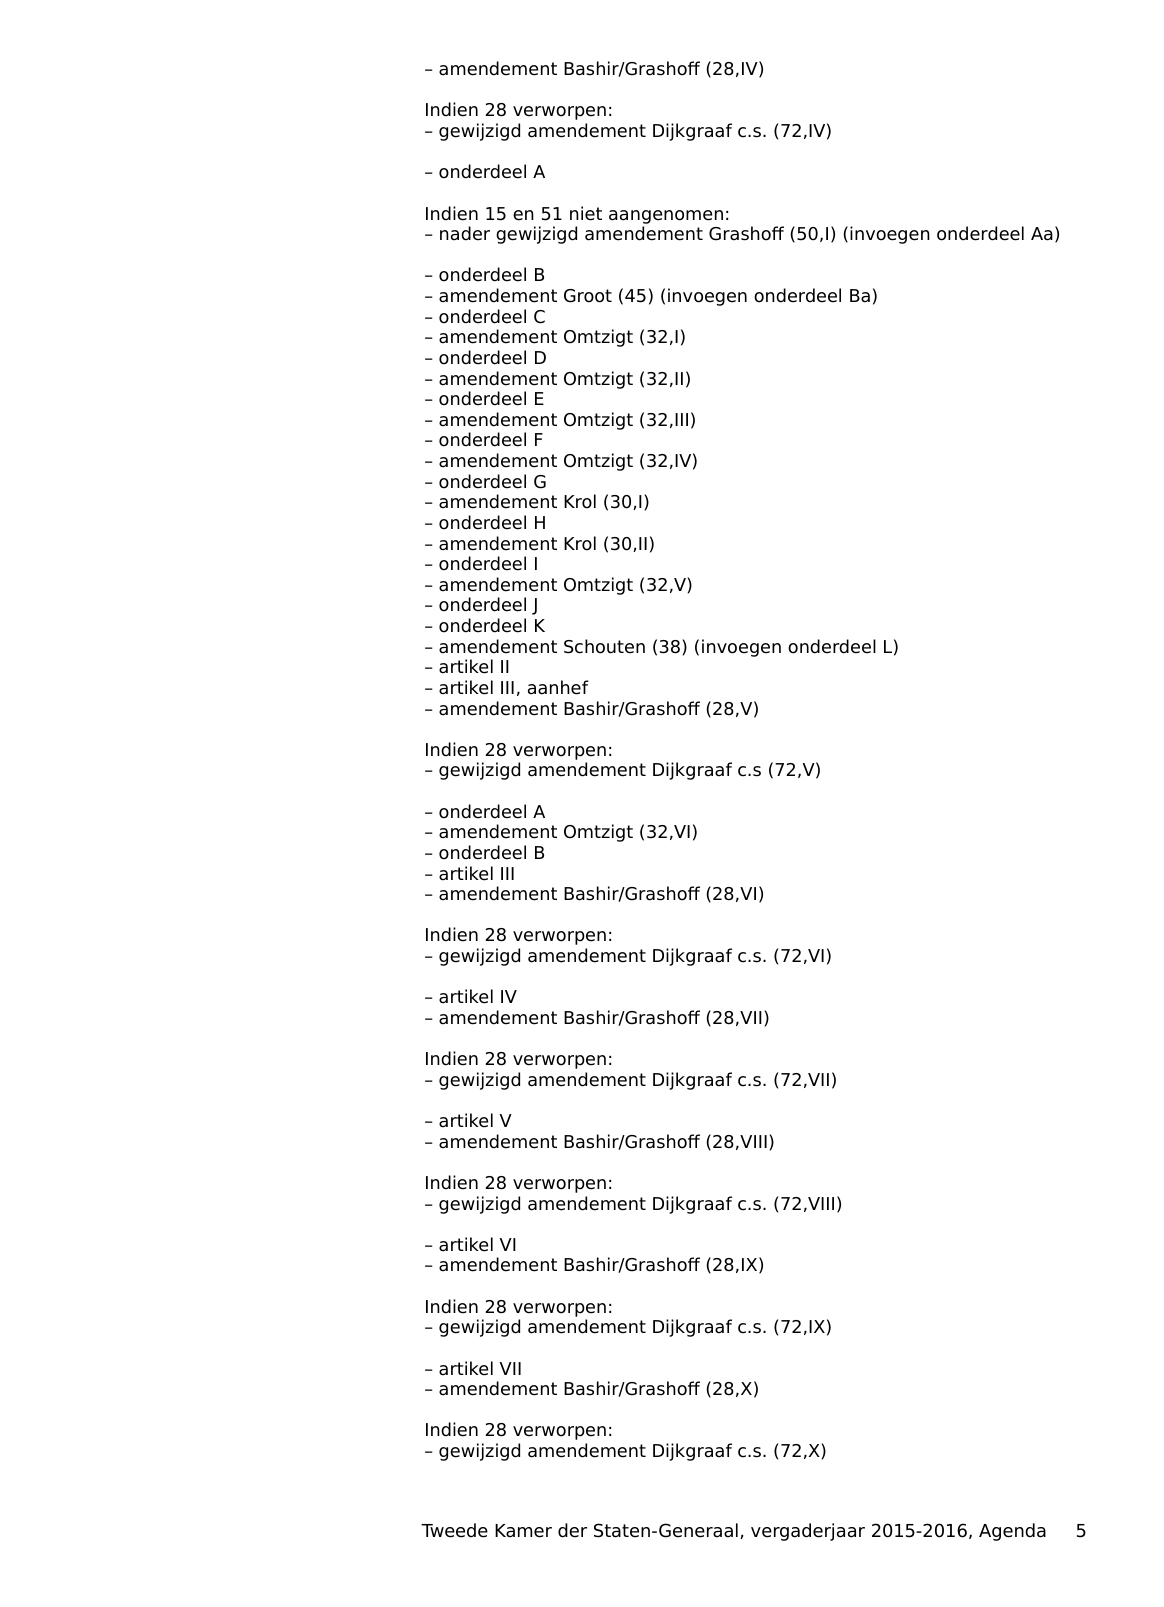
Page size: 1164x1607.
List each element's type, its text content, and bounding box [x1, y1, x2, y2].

table_cell [77, 554, 401, 575]
table_cell – onderdeel C [418, 307, 1087, 327]
table_cell [77, 1235, 401, 1255]
table_cell [418, 1400, 1087, 1420]
table_cell [77, 492, 401, 513]
table_cell [77, 1173, 401, 1193]
table_cell [401, 884, 418, 905]
table_cell [401, 657, 418, 678]
table_cell [401, 1090, 418, 1111]
table_cell [401, 1297, 418, 1317]
table_cell [401, 1235, 418, 1255]
table_cell [401, 1132, 418, 1152]
table_cell [77, 864, 401, 884]
table_cell – artikel III [418, 864, 1087, 884]
table_cell [77, 307, 401, 327]
table_cell [401, 864, 418, 884]
table_cell – artikel VI [418, 1235, 1087, 1255]
table_cell [77, 369, 401, 389]
table_cell [77, 224, 401, 245]
table_cell [77, 265, 401, 286]
table_cell [77, 1379, 401, 1400]
table_cell [401, 1317, 418, 1338]
table_cell Indien 28 verworpen: [418, 1173, 1087, 1193]
table_cell [77, 1029, 401, 1049]
table_cell [418, 1152, 1087, 1173]
table_cell [418, 183, 1087, 203]
table_cell [401, 1029, 418, 1049]
table_cell [77, 430, 401, 451]
table_cell [418, 142, 1087, 162]
table_cell – gewijzigd amendement Dijkgraaf c.s. (72,VII) [418, 1070, 1087, 1090]
table_cell – onderdeel A [418, 162, 1087, 183]
table_cell [401, 699, 418, 719]
table_cell [77, 204, 401, 224]
table_cell [401, 59, 418, 80]
table_cell [401, 1049, 418, 1070]
table_cell [77, 905, 401, 925]
table_cell [77, 162, 401, 183]
table_cell [401, 348, 418, 368]
table_cell Indien 28 verworpen: [418, 1049, 1087, 1070]
table_cell – onderdeel D [418, 348, 1087, 368]
table_cell [77, 121, 401, 142]
table_cell [77, 1132, 401, 1152]
table_cell – amendement Bashir/Grashoff (28,VIII) [418, 1132, 1087, 1152]
table_cell [401, 1441, 418, 1462]
table_cell [401, 740, 418, 760]
table_cell [401, 946, 418, 967]
table_cell [77, 925, 401, 946]
table_cell – onderdeel F [418, 430, 1087, 451]
table_cell [77, 1214, 401, 1235]
table_cell [401, 410, 418, 430]
table_cell – onderdeel K [418, 616, 1087, 637]
table_cell [401, 1276, 418, 1297]
table_cell [418, 1276, 1087, 1297]
table_cell [77, 678, 401, 698]
table_cell [77, 348, 401, 368]
table_cell – onderdeel J [418, 595, 1087, 616]
table_cell [401, 327, 418, 348]
table_cell – amendement Bashir/Grashoff (28,VII) [418, 1008, 1087, 1028]
table_cell – amendement Omtzigt (32,II) [418, 369, 1087, 389]
table_cell – onderdeel I [418, 554, 1087, 575]
table_cell – gewijzigd amendement Dijkgraaf c.s. (72,IV) [418, 121, 1087, 142]
table_cell [401, 265, 418, 286]
table_cell [77, 760, 401, 781]
table_cell [401, 1008, 418, 1028]
table_cell – onderdeel A [418, 802, 1087, 822]
table_cell [401, 204, 418, 224]
table_cell [401, 245, 418, 265]
table_cell [77, 575, 401, 595]
table_cell – amendement Omtzigt (32,IV) [418, 451, 1087, 472]
table_cell [77, 1090, 401, 1111]
table_cell [77, 616, 401, 637]
table_cell [401, 905, 418, 925]
table_cell [77, 142, 401, 162]
table_cell Indien 28 verworpen: [418, 1420, 1087, 1441]
table_cell [401, 802, 418, 822]
table_cell [77, 1400, 401, 1420]
table_cell [418, 719, 1087, 740]
table_cell [77, 719, 401, 740]
table_cell – amendement Groot (45) (invoegen onderdeel Ba) [418, 286, 1087, 307]
table_cell [401, 1420, 418, 1441]
table_cell [401, 637, 418, 657]
table_cell – gewijzigd amendement Dijkgraaf c.s. (72,X) [418, 1441, 1087, 1462]
table_cell [401, 1379, 418, 1400]
table_cell [77, 327, 401, 348]
table_cell [401, 967, 418, 987]
table_cell [77, 740, 401, 760]
table_cell [401, 162, 418, 183]
table_cell – artikel III, aanhef [418, 678, 1087, 698]
table_cell [401, 760, 418, 781]
table_cell – amendement Schouten (38) (invoegen onderdeel L) [418, 637, 1087, 657]
table_cell [77, 1276, 401, 1297]
table_cell – amendement Bashir/Grashoff (28,VI) [418, 884, 1087, 905]
table_cell [77, 1070, 401, 1090]
table_cell [77, 1420, 401, 1441]
table_cell [401, 534, 418, 554]
table_cell [77, 1297, 401, 1317]
table_cell [77, 946, 401, 967]
table_cell – amendement Omtzigt (32,I) [418, 327, 1087, 348]
table_cell [77, 245, 401, 265]
table_cell [401, 781, 418, 802]
table_cell [77, 410, 401, 430]
table_cell [401, 1214, 418, 1235]
table_cell [401, 307, 418, 327]
table_cell [401, 575, 418, 595]
table_cell – onderdeel H [418, 513, 1087, 533]
table_cell [401, 595, 418, 616]
table_cell Indien 28 verworpen: [418, 925, 1087, 946]
table_cell – artikel V [418, 1111, 1087, 1132]
table_cell [77, 1359, 401, 1379]
table_cell – gewijzigd amendement Dijkgraaf c.s (72,V) [418, 760, 1087, 781]
table_cell [401, 492, 418, 513]
table_cell [401, 183, 418, 203]
table_cell – artikel IV [418, 987, 1087, 1008]
table_cell [401, 678, 418, 698]
table_cell [401, 616, 418, 637]
table_cell [401, 472, 418, 492]
table_cell [401, 1173, 418, 1193]
table_cell – amendement Bashir/Grashoff (28,V) [418, 699, 1087, 719]
table_cell [401, 1400, 418, 1420]
table_cell [77, 1111, 401, 1132]
table_cell Indien 28 verworpen: [418, 740, 1087, 760]
table_cell – nader gewijzigd amendement Grashoff (50,I) (invoegen onderdeel Aa) [418, 224, 1087, 245]
table_cell [77, 513, 401, 533]
table_cell [401, 719, 418, 740]
table_cell [401, 513, 418, 533]
table_cell [77, 80, 401, 100]
table_cell – gewijzigd amendement Dijkgraaf c.s. (72,VIII) [418, 1194, 1087, 1214]
table_cell [401, 286, 418, 307]
table_cell [418, 905, 1087, 925]
table_cell [77, 286, 401, 307]
table_cell [401, 1338, 418, 1358]
table_cell [418, 80, 1087, 100]
table_cell – amendement Bashir/Grashoff (28,IV) [418, 59, 1087, 80]
table_cell – amendement Omtzigt (32,V) [418, 575, 1087, 595]
table_cell [401, 451, 418, 472]
table_cell [418, 1090, 1087, 1111]
table_cell [77, 822, 401, 843]
table_cell [77, 1152, 401, 1173]
table_cell [401, 80, 418, 100]
table_cell [77, 637, 401, 657]
table_cell [418, 1214, 1087, 1235]
table_cell [77, 534, 401, 554]
table_cell [401, 430, 418, 451]
table_cell [77, 1255, 401, 1276]
table_cell [418, 967, 1087, 987]
table_cell [77, 100, 401, 121]
table_cell Indien 15 en 51 niet aangenomen: [418, 204, 1087, 224]
table_cell [401, 121, 418, 142]
table_cell – amendement Krol (30,II) [418, 534, 1087, 554]
table_cell Indien 28 verworpen: [418, 100, 1087, 121]
table_cell – onderdeel E [418, 389, 1087, 410]
table_cell [77, 183, 401, 203]
table_cell [77, 389, 401, 410]
table_cell [77, 967, 401, 987]
table_cell – amendement Omtzigt (32,VI) [418, 822, 1087, 843]
table_cell Indien 28 verworpen: [418, 1297, 1087, 1317]
table_cell [77, 802, 401, 822]
table_cell [77, 451, 401, 472]
table_cell [77, 987, 401, 1008]
table_cell [401, 100, 418, 121]
table_cell [77, 1049, 401, 1070]
table_cell [77, 1008, 401, 1028]
table_cell [401, 1359, 418, 1379]
table_cell – amendement Bashir/Grashoff (28,IX) [418, 1255, 1087, 1276]
table_cell [77, 472, 401, 492]
table_cell [401, 1152, 418, 1173]
table_cell [77, 595, 401, 616]
table_cell – onderdeel B [418, 265, 1087, 286]
table_cell [401, 1194, 418, 1214]
table_cell – onderdeel G [418, 472, 1087, 492]
table_cell [401, 822, 418, 843]
table_cell [401, 987, 418, 1008]
table_cell [401, 1255, 418, 1276]
table_cell [77, 843, 401, 863]
table_cell – amendement Krol (30,I) [418, 492, 1087, 513]
table_cell – artikel II [418, 657, 1087, 678]
table_cell – gewijzigd amendement Dijkgraaf c.s. (72,IX) [418, 1317, 1087, 1338]
table_cell [77, 657, 401, 678]
table_cell [401, 224, 418, 245]
table_cell [418, 781, 1087, 802]
table_cell [77, 781, 401, 802]
table_cell [77, 1317, 401, 1338]
table_cell [401, 1070, 418, 1090]
table_cell [418, 1029, 1087, 1049]
table_cell [401, 554, 418, 575]
table_cell [77, 1338, 401, 1358]
table_cell – onderdeel B [418, 843, 1087, 863]
table_cell [418, 1338, 1087, 1358]
table_cell – gewijzigd amendement Dijkgraaf c.s. (72,VI) [418, 946, 1087, 967]
table_cell [418, 245, 1087, 265]
table_cell [77, 699, 401, 719]
table_cell – amendement Bashir/Grashoff (28,X) [418, 1379, 1087, 1400]
table_cell [77, 1194, 401, 1214]
table_cell [401, 1111, 418, 1132]
table_cell [401, 389, 418, 410]
table_cell [401, 369, 418, 389]
table_cell [401, 142, 418, 162]
table_cell – artikel VII [418, 1359, 1087, 1379]
table_cell [77, 1441, 401, 1462]
table_cell [401, 925, 418, 946]
table_cell [77, 59, 401, 80]
table_cell – amendement Omtzigt (32,III) [418, 410, 1087, 430]
table_cell [401, 843, 418, 863]
table_cell [77, 884, 401, 905]
